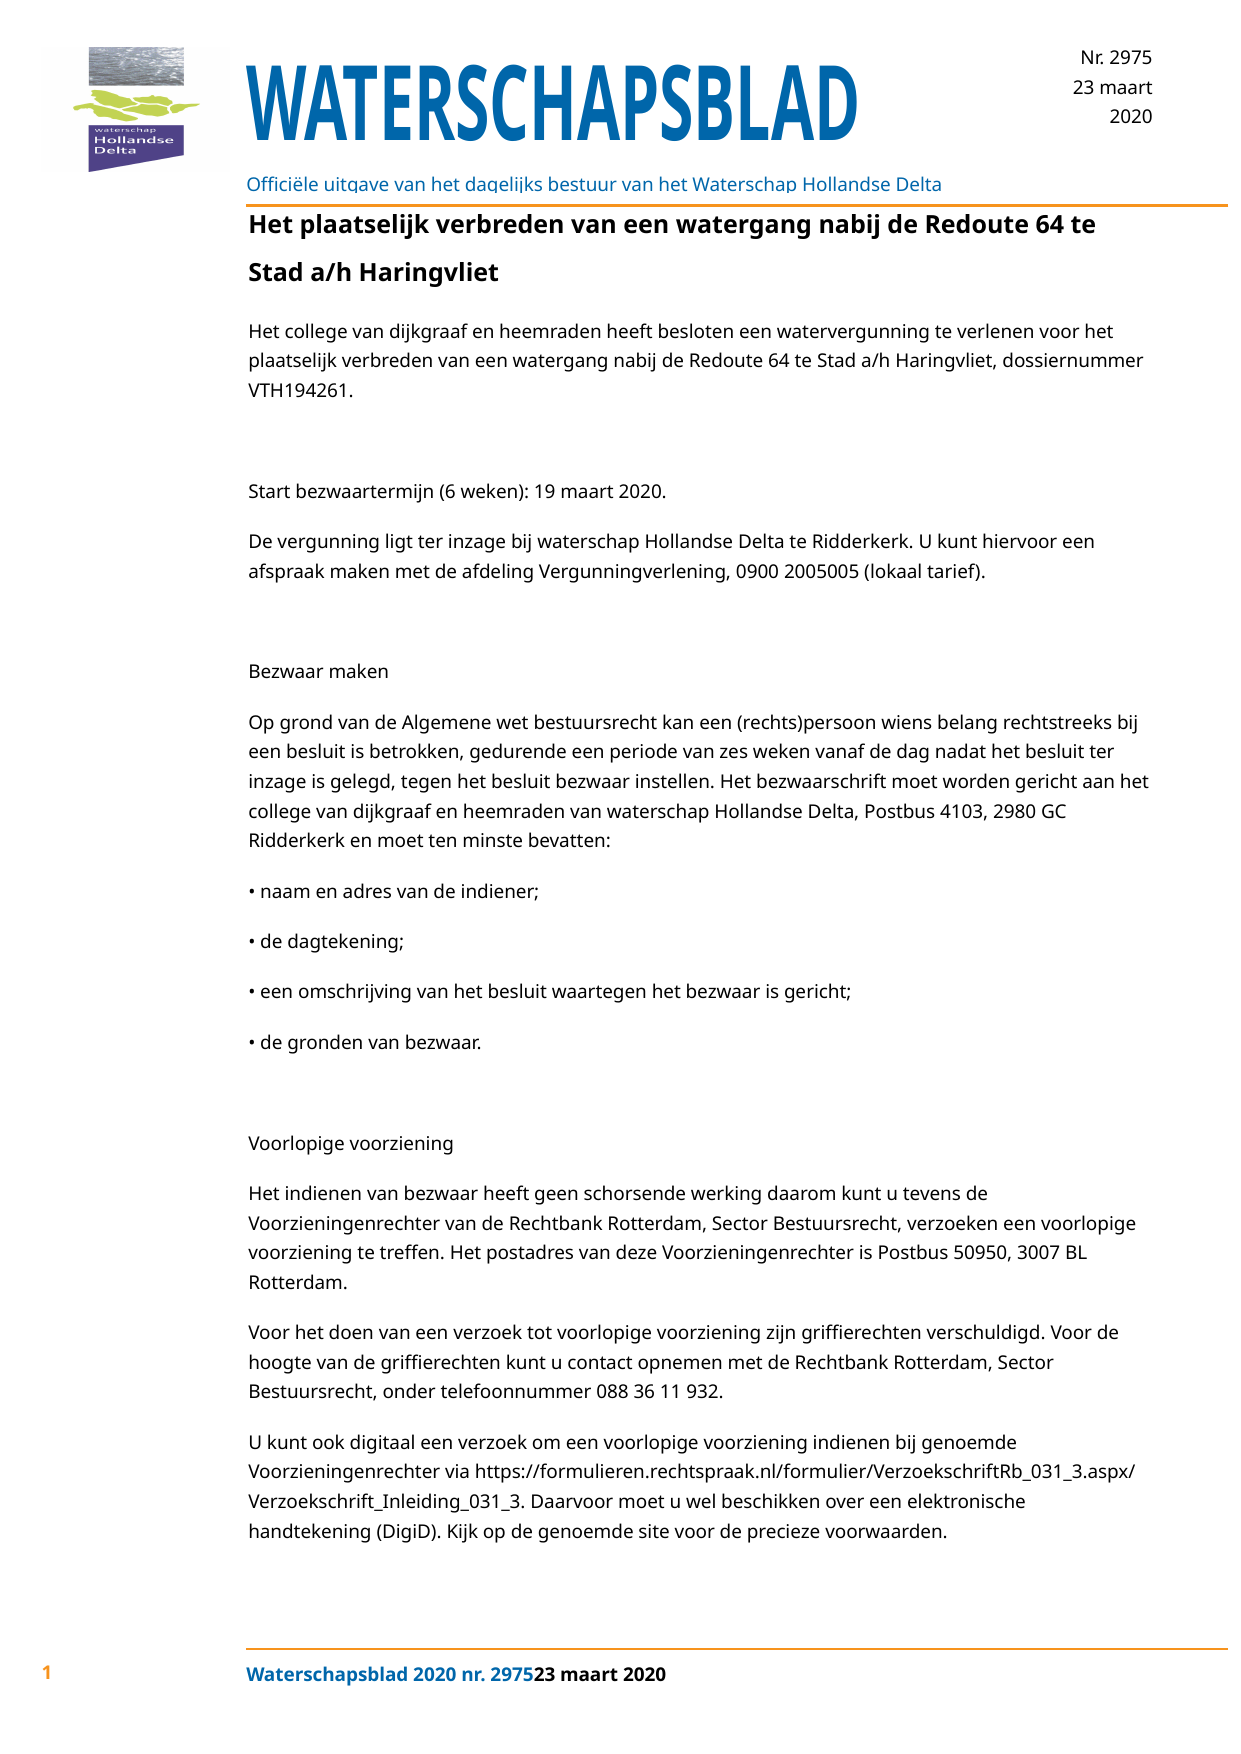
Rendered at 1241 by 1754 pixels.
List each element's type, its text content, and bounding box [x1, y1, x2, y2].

text Het indienen van bezwaar heeft geen schorsende werking daarom kunt u tevens de Voorzieningenrechter van de Rechtbank Rotterdam, Sector Bestuursrecht, verzoeken een voorlopige voorziening te treffen. Het postadres van deze Voorzieningenrechter is Postbus 50950, 3007 BL Rotterdam. [248, 1180, 1152, 1295]
text • een omschrijving van het besluit waartegen het bezwaar is gericht; [248, 979, 1152, 1004]
text • de dagtekening; [248, 928, 1152, 954]
text Bezwaar maken [248, 659, 1152, 684]
text • de gronden van bezwaar. [248, 1029, 1152, 1055]
text Het plaatselijk verbreden van een watergang nabij de Redoute 64 te Stad a/h Haringvliet [248, 207, 1152, 288]
text Start bezwaartermijn (6 weken): 19 maart 2020. [248, 478, 1152, 504]
text Voor het doen van een verzoek tot voorlopige voorziening zijn griffierechten verschuldigd. Voor de hoogte van de griffierechten kunt u contact opnemen met de Rechtbank Rotterdam, Sector Bestuursrecht, onder telefoonnummer 088 36 11 932. [248, 1319, 1152, 1404]
text Voorlopige voorziening [248, 1130, 1152, 1156]
text Het college van dijkgraaf en heemraden heeft besloten een watervergunning te verlenen voor het plaatselijk verbreden van een watergang nabij de Redoute 64 te Stad a/h Haringvliet, dossiernummer VTH194261. [248, 318, 1152, 403]
text • naam en adres van de indiener; [248, 878, 1152, 904]
text De vergunning ligt ter inzage bij waterschap Hollandse Delta te Ridderkerk. U kunt hiervoor een afspraak maken met de afdeling Vergunningverlening, 0900 2005005 (lokaal tarief). [248, 528, 1152, 584]
text Op grond van de Algemene wet bestuursrecht kan een (rechts)persoon wiens belang rechtstreeks bij een besluit is betrokken, gedurende een periode van zes weken vanaf de dag nadat het besluit ter inzage is gelegd, tegen het besluit bezwaar instellen. Het bezwaarschrift moet worden gericht aan het college van dijkgraaf en heemraden van waterschap Hollandse Delta, Postbus 4103, 2980 GC Ridderkerk en moet ten minste bevatten: [248, 709, 1152, 853]
text U kunt ook digitaal een verzoek om een voorlopige voorziening indienen bij genoemde Voorzieningenrechter via https://formulieren.rechtspraak.nl/formulier/VerzoekschriftRb_031_3.aspx/Verzoekschrift_Inleiding_031_3. Daarvoor moet u wel beschikken over een elektronische handtekening (DigiD). Kijk op de genoemde site voor de precieze voorwaarden. [248, 1429, 1152, 1544]
picture [41, 47, 231, 172]
